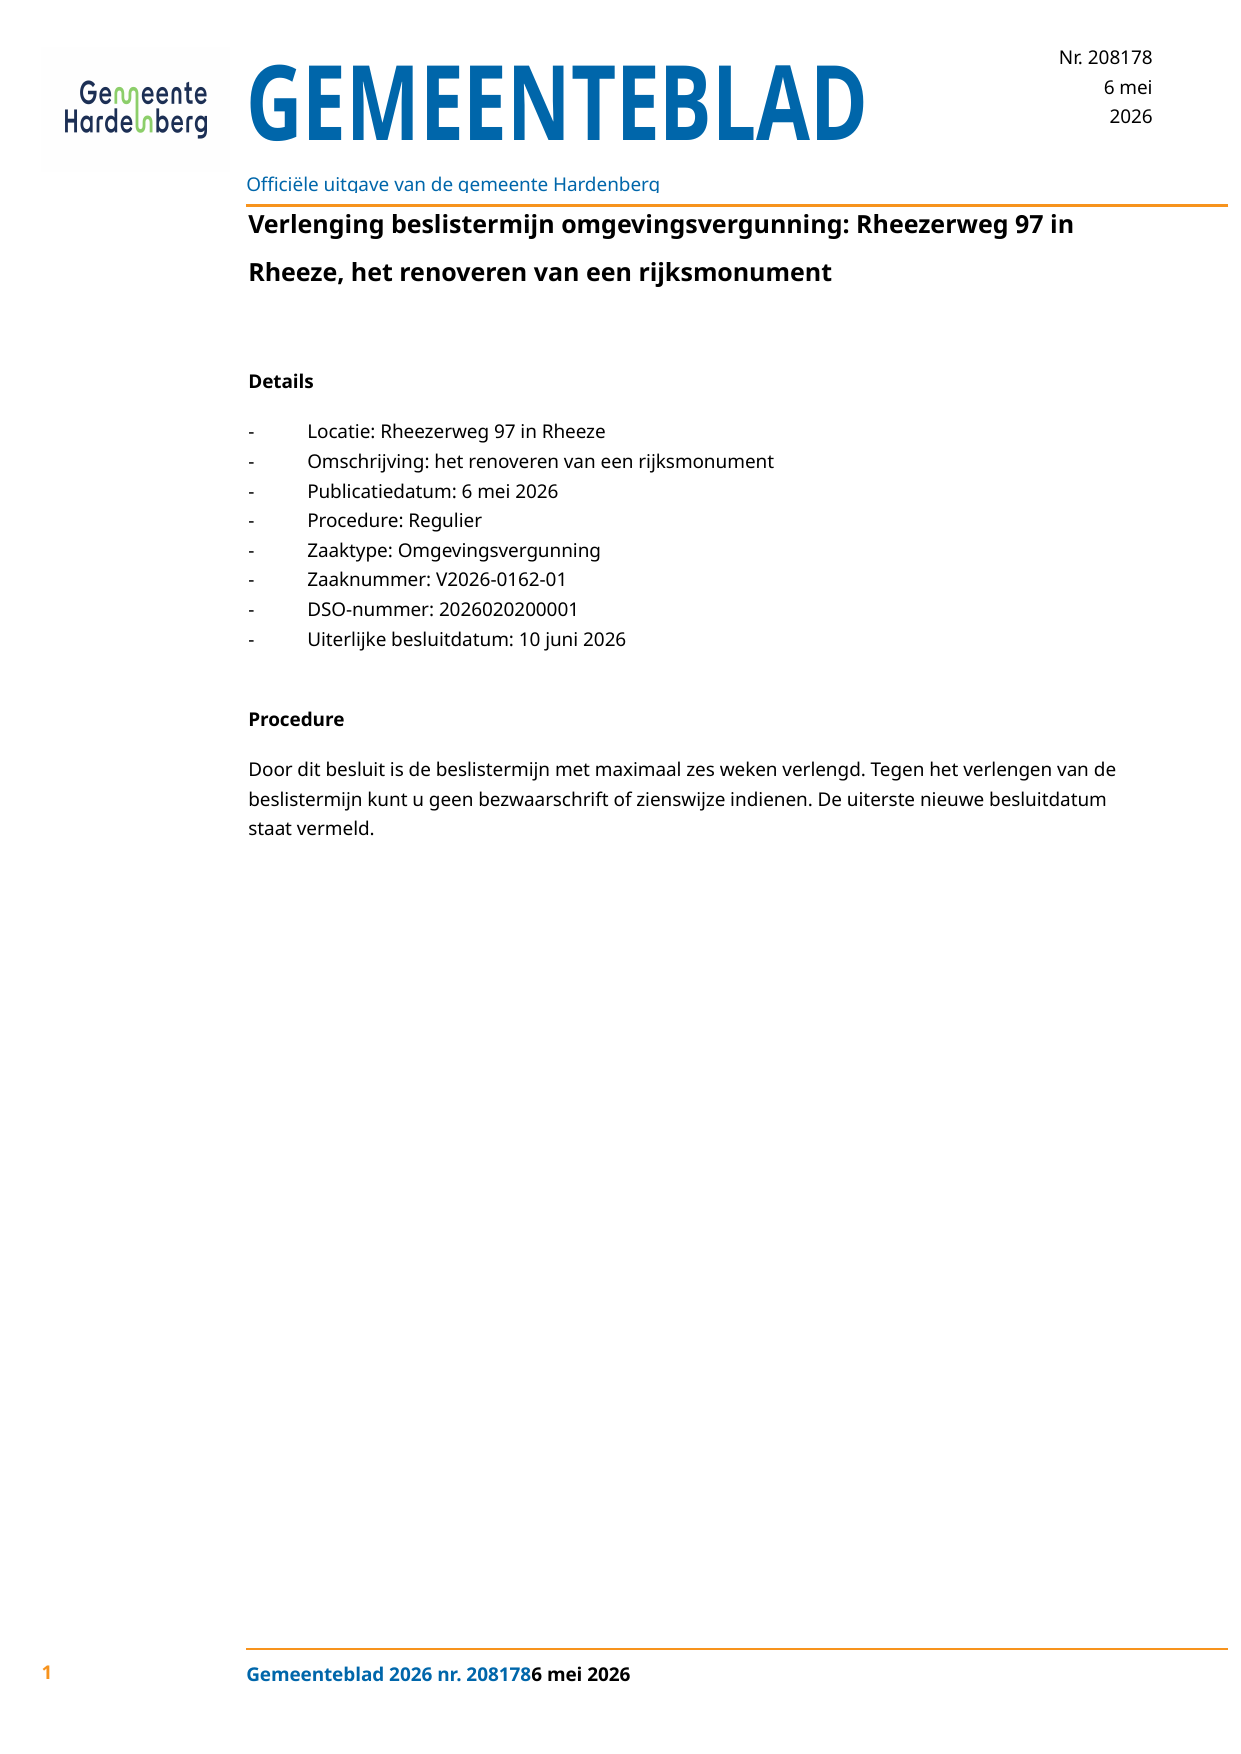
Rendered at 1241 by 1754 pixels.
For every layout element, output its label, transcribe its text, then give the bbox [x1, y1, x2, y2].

text Procedure [248, 706, 1152, 732]
list Zaaknummer: V2026-0162-01 [248, 567, 1152, 592]
list Uiterlijke besluitdatum: 10 juni 2026 [248, 626, 1152, 652]
picture [41, 47, 231, 172]
list Locatie: Rheezerweg 97 in Rheeze [248, 419, 1152, 444]
text Door dit besluit is de beslistermijn met maximaal zes weken verlengd. Tegen het verlengen van de beslistermijn kunt u geen bezwaarschrift of zienswijze indienen. De uiterste nieuwe besluitdatum staat vermeld. [248, 756, 1152, 841]
list Procedure: Regulier [248, 507, 1152, 533]
list DSO-nummer: 2026020200001 [248, 596, 1152, 622]
list Publicatiedatum: 6 mei 2026 [248, 478, 1152, 504]
list Zaaktype: Omgevingsvergunning [248, 537, 1152, 563]
text Verlenging beslistermijn omgevingsvergunning: Rheezerweg 97 in Rheeze, het renoveren van een rijksmonument [248, 207, 1152, 288]
list Omschrijving: het renoveren van een rijksmonument [248, 448, 1152, 474]
text Details [248, 368, 1152, 394]
